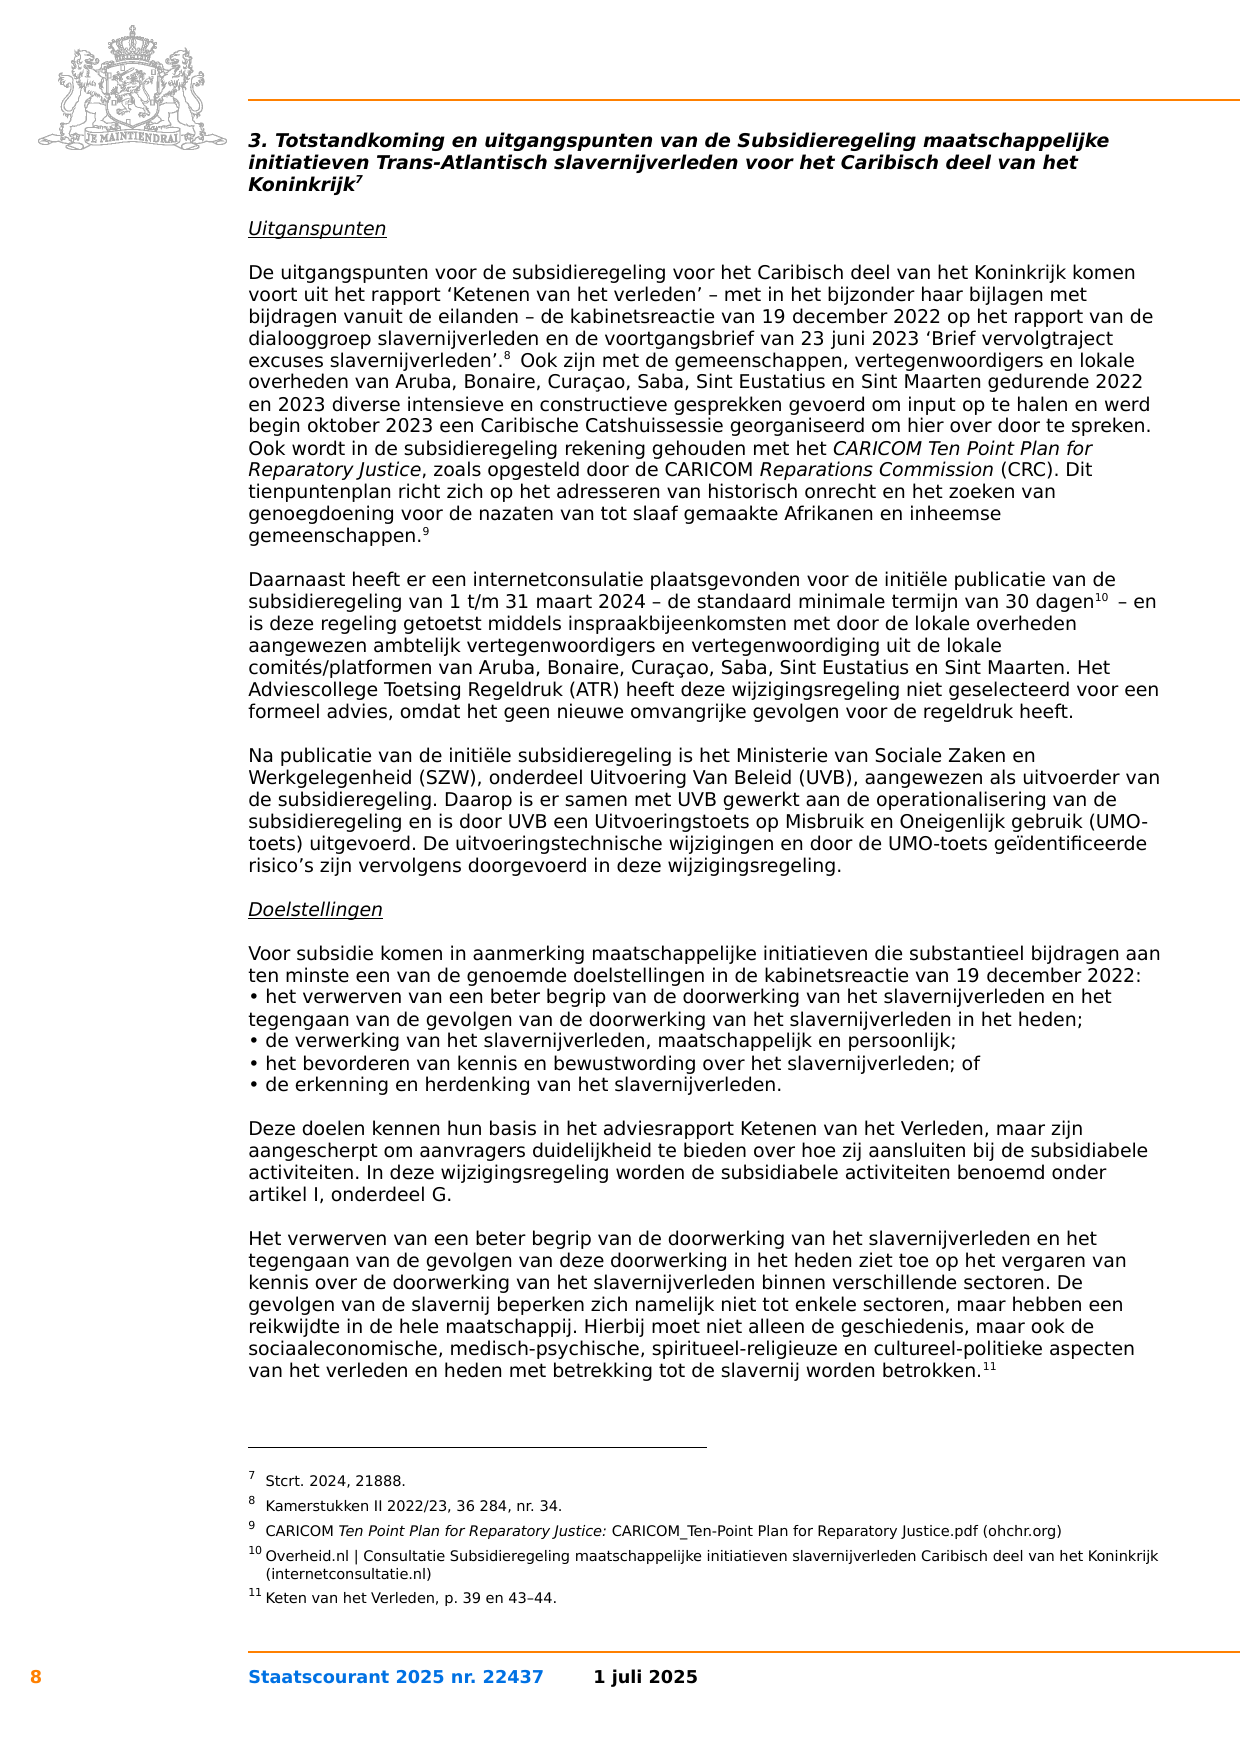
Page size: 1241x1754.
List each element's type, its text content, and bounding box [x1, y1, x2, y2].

text • het verwerven van een beter begrip van de doorwerking van het slavernijverleden en het tegengaan van de gevolgen van de doorwerking van het slavernijverleden in het heden; [248, 986, 1163, 1030]
text Keten van het Verleden, p. 39 en 43–44. [248, 1586, 1163, 1608]
text Deze doelen kennen hun basis in het adviesrapport Ketenen van het Verleden, maar zijn aangescherpt om aanvragers duidelijkheid te bieden over hoe zij aansluiten bij de subsidiabele activiteiten. In deze wijzigingsregeling worden de subsidiabele activiteiten benoemd onder artikel I, onderdeel G. [248, 1118, 1163, 1206]
text • de erkenning en herdenking van het slavernijverleden. [248, 1074, 1163, 1096]
text Voor subsidie komen in aanmerking maatschappelijke initiatieven die substantieel bijdragen aan ten minste een van de genoemde doelstellingen in de kabinetsreactie van 19 december 2022: [248, 942, 1163, 986]
subtitle Doelstellingen [248, 899, 1163, 921]
text Het verwerven van een beter begrip van de doorwerking van het slavernijverleden en het tegengaan van de gevolgen van deze doorwerking in het heden ziet toe op het vergaren van kennis over de doorwerking van het slavernijverleden binnen verschillende sectoren. De gevolgen van de slavernij beperken zich namelijk niet tot enkele sectoren, maar hebben een reikwijdte in de hele maatschappij. Hierbij moet niet alleen de geschiedenis, maar ook de sociaaleconomische, medisch-psychische, spiritueel-religieuze en cultureel-politieke aspecten van het verleden en heden met betrekking tot de slavernij worden betrokken. [248, 1228, 1163, 1382]
subtitle 3. Totstandkoming en uitgangspunten van de Subsidieregeling maatschappelijke initiatieven Trans-Atlantisch slavernijverleden voor het Caribisch deel van het Koninkrijk [248, 130, 1163, 196]
text • het bevorderen van kennis en bewustwording over het slavernijverleden; of [248, 1052, 1163, 1074]
text De uitgangspunten voor de subsidieregeling voor het Caribisch deel van het Koninkrijk komen voort uit het rapport ‘Ketenen van het verleden’ – met in het bijzonder haar bijlagen met bijdragen vanuit de eilanden – de kabinetsreactie van 19 december 2022 op het rapport van de dialooggroep slavernijverleden en de voortgangsbrief van 23 juni 2023 ‘Brief vervolgtraject excuses slavernijverleden’. Ook zijn met de gemeenschappen, vertegenwoordigers en lokale overheden van Aruba, Bonaire, Curaçao, Saba, Sint Eustatius en Sint Maarten gedurende 2022 en 2023 diverse intensieve en constructieve gesprekken gevoerd om input op te halen en werd begin oktober 2023 een Caribische Catshuissessie georganiseerd om hier over door te spreken. Ook wordt in de subsidieregeling rekening gehouden met het CARICOM Ten Point Plan for Reparatory Justice, zoals opgesteld door de CARICOM Reparations Commission (CRC). Dit tienpuntenplan richt zich op het adresseren van historisch onrecht en het zoeken van genoegdoening voor de nazaten van tot slaaf gemaakte Afrikanen en inheemse gemeenschappen. [248, 262, 1163, 547]
text Na publicatie van de initiële subsidieregeling is het Ministerie van Sociale Zaken en Werkgelegenheid (SZW), onderdeel Uitvoering Van Beleid (UVB), aangewezen als uitvoerder van de subsidieregeling. Daarop is er samen met UVB gewerkt aan de operationalisering van de subsidieregeling en is door UVB een Uitvoeringstoets op Misbruik en Oneigenlijk gebruik (UMO-toets) uitgevoerd. De uitvoeringstechnische wijzigingen en door de UMO-toets geïdentificeerde risico’s zijn vervolgens doorgevoerd in deze wijzigingsregeling. [248, 745, 1163, 877]
text • de verwerking van het slavernijverleden, maatschappelijk en persoonlijk; [248, 1030, 1163, 1052]
subtitle Uitganspunten [248, 218, 1163, 240]
text Daarnaast heeft er een internetconsulatie plaatsgevonden voor de initiële publicatie van de subsidieregeling van 1 t/m 31 maart 2024 – de standaard minimale termijn van 30 dagen – en is deze regeling getoetst middels inspraakbijeenkomsten met door de lokale overheden aangewezen ambtelijk vertegenwoordigers en vertegenwoordiging uit de lokale comités/platformen van Aruba, Bonaire, Curaçao, Saba, Sint Eustatius en Sint Maarten. Het Adviescollege Toetsing Regeldruk (ATR) heeft deze wijzigingsregeling niet geselecteerd voor een formeel advies, omdat het geen nieuwe omvangrijke gevolgen voor de regeldruk heeft. [248, 569, 1163, 723]
text CARICOM Ten Point Plan for Reparatory Justice: CARICOM_Ten-Point Plan for Reparatory Justice.pdf (ohchr.org) [248, 1519, 1163, 1541]
text Kamerstukken II 2022/23, 36 284, nr. 34. [248, 1494, 1163, 1516]
text Overheid.nl | Consultatie Subsidieregeling maatschappelijke initiatieven slavernijverleden Caribisch deel van het Koninkrijk (internetconsultatie.nl) [248, 1544, 1163, 1583]
text Stcrt. 2024, 21888. [248, 1469, 1163, 1491]
picture [38, 25, 227, 150]
